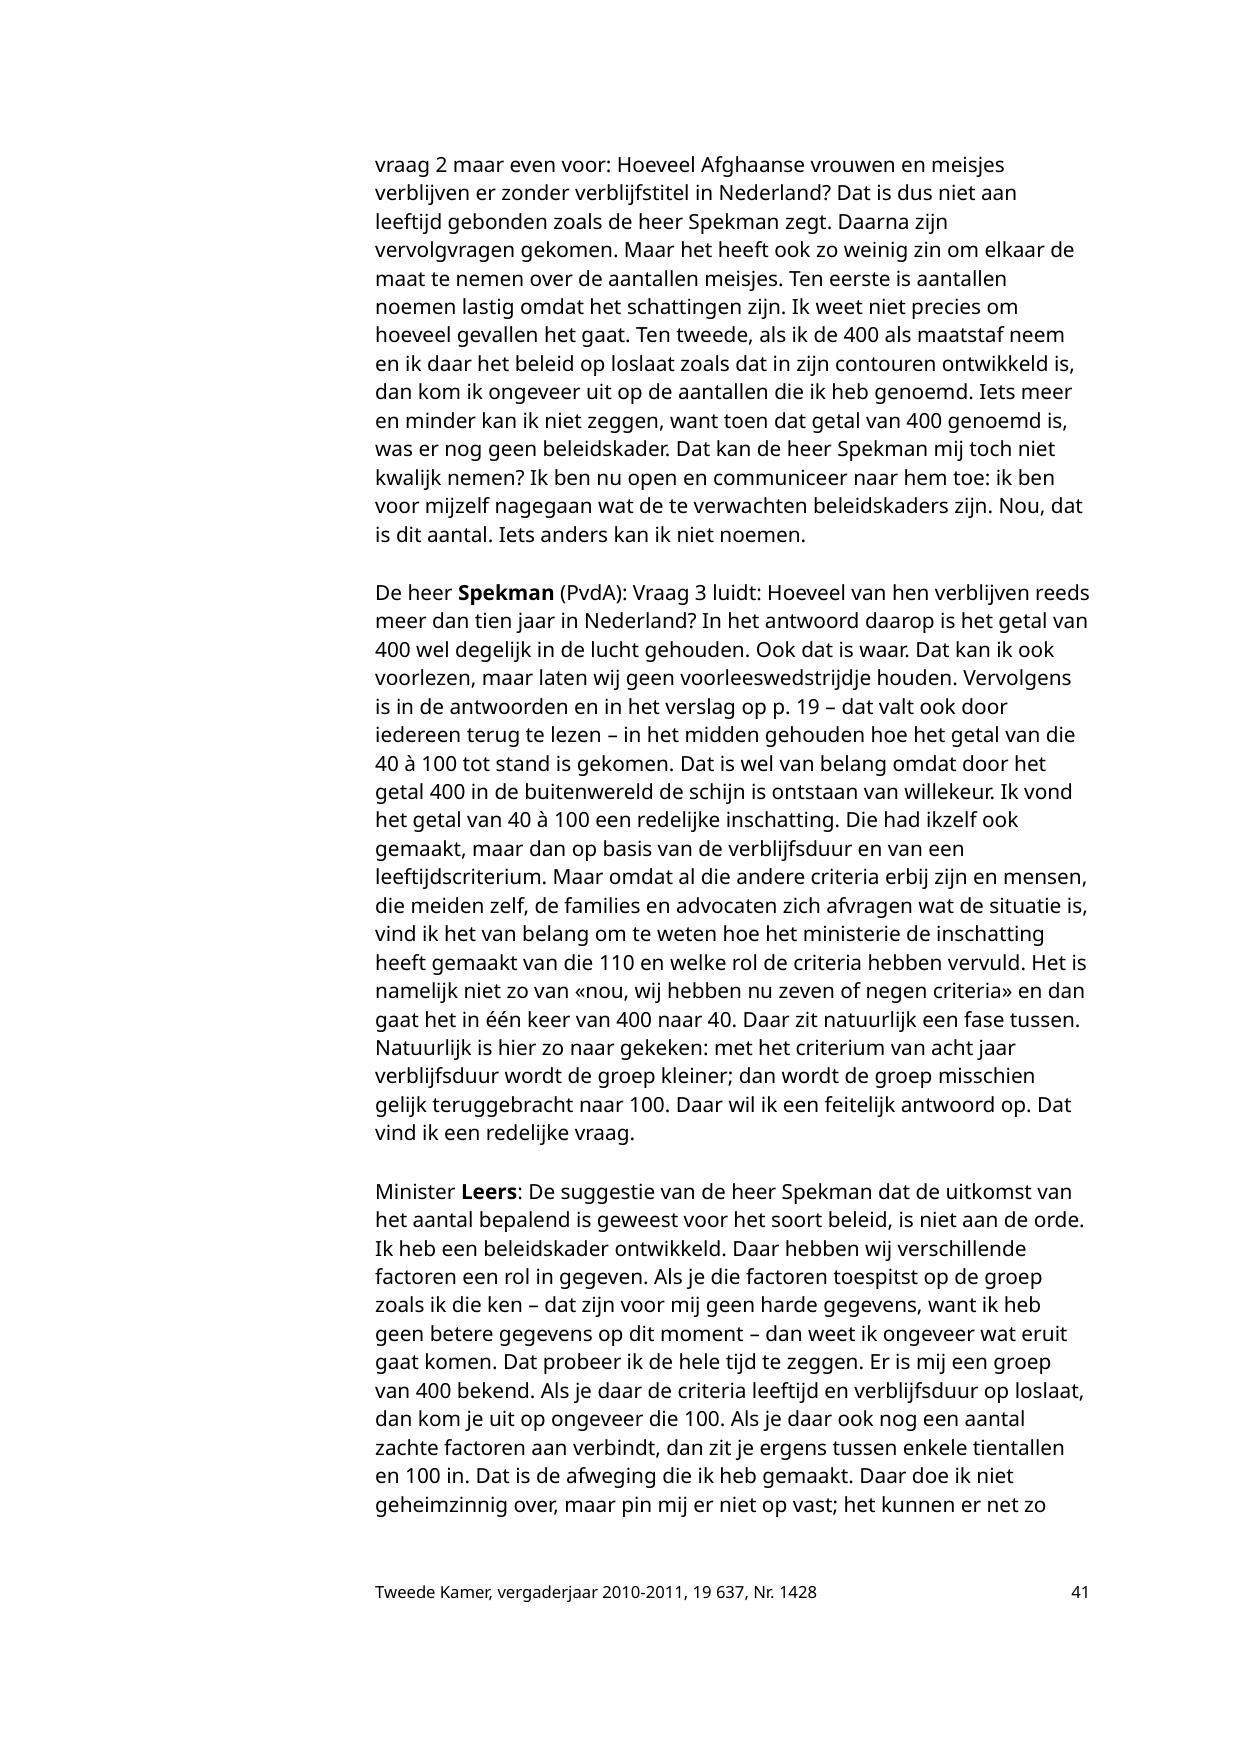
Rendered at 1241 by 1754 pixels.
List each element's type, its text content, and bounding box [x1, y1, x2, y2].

text Minister Leers: De suggestie van de heer Spekman dat de uitkomst van het aantal bepalend is geweest voor het soort beleid, is niet aan de orde. Ik heb een beleidskader ontwikkeld. Daar hebben wij verschillende factoren een rol in gegeven. Als je die factoren toespitst op de groep zoals ik die ken – dat zijn voor mij geen harde gegevens, want ik heb geen betere gegevens op dit moment – dan weet ik ongeveer wat eruit gaat komen. Dat probeer ik de hele tijd te zeggen. Er is mij een groep van 400 bekend. Als je daar de criteria leeftijd en verblijfsduur op loslaat, dan kom je uit op ongeveer die 100. Als je daar ook nog een aantal zachte factoren aan verbindt, dan zit je ergens tussen enkele tientallen en 100 in. Dat is de afweging die ik heb gemaakt. Daar doe ik niet geheimzinnig over, maar pin mij er niet op vast; het kunnen er net zo [375, 1177, 1090, 1518]
text vraag 2 maar even voor: Hoeveel Afghaanse vrouwen en meisjes verblijven er zonder verblijfstitel in Nederland? Dat is dus niet aan leeftijd gebonden zoals de heer Spekman zegt. Daarna zijn vervolgvragen gekomen. Maar het heeft ook zo weinig zin om elkaar de maat te nemen over de aantallen meisjes. Ten eerste is aantallen noemen lastig omdat het schattingen zijn. Ik weet niet precies om hoeveel gevallen het gaat. Ten tweede, als ik de 400 als maatstaf neem en ik daar het beleid op loslaat zoals dat in zijn contouren ontwikkeld is, dan kom ik ongeveer uit op de aantallen die ik heb genoemd. Iets meer en minder kan ik niet zeggen, want toen dat getal van 400 genoemd is, was er nog geen beleidskader. Dat kan de heer Spekman mij toch niet kwalijk nemen? Ik ben nu open en communiceer naar hem toe: ik ben voor mijzelf nagegaan wat de te verwachten beleidskaders zijn. Nou, dat is dit aantal. Iets anders kan ik niet noemen. [375, 150, 1090, 548]
text De heer Spekman (PvdA): Vraag 3 luidt: Hoeveel van hen verblijven reeds meer dan tien jaar in Nederland? In het antwoord daarop is het getal van 400 wel degelijk in de lucht gehouden. Ook dat is waar. Dat kan ik ook voorlezen, maar laten wij geen voorleeswedstrijdje houden. Vervolgens is in de antwoorden en in het verslag op p. 19 – dat valt ook door iedereen terug te lezen – in het midden gehouden hoe het getal van die 40 à 100 tot stand is gekomen. Dat is wel van belang omdat door het getal 400 in de buitenwereld de schijn is ontstaan van willekeur. Ik vond het getal van 40 à 100 een redelijke inschatting. Die had ikzelf ook gemaakt, maar dan op basis van de verblijfsduur en van een leeftijdscriterium. Maar omdat al die andere criteria erbij zijn en mensen, die meiden zelf, de families en advocaten zich afvragen wat de situatie is, vind ik het van belang om te weten hoe het ministerie de inschatting heeft gemaakt van die 110 en welke rol de criteria hebben vervuld. Het is namelijk niet zo van «nou, wij hebben nu zeven of negen criteria» en dan gaat het in één keer van 400 naar 40. Daar zit natuurlijk een fase tussen. Natuurlijk is hier zo naar gekeken: met het criterium van acht jaar verblijfsduur wordt de groep kleiner; dan wordt de groep misschien gelijk teruggebracht naar 100. Daar wil ik een feitelijk antwoord op. Dat vind ik een redelijke vraag. [375, 578, 1090, 1147]
